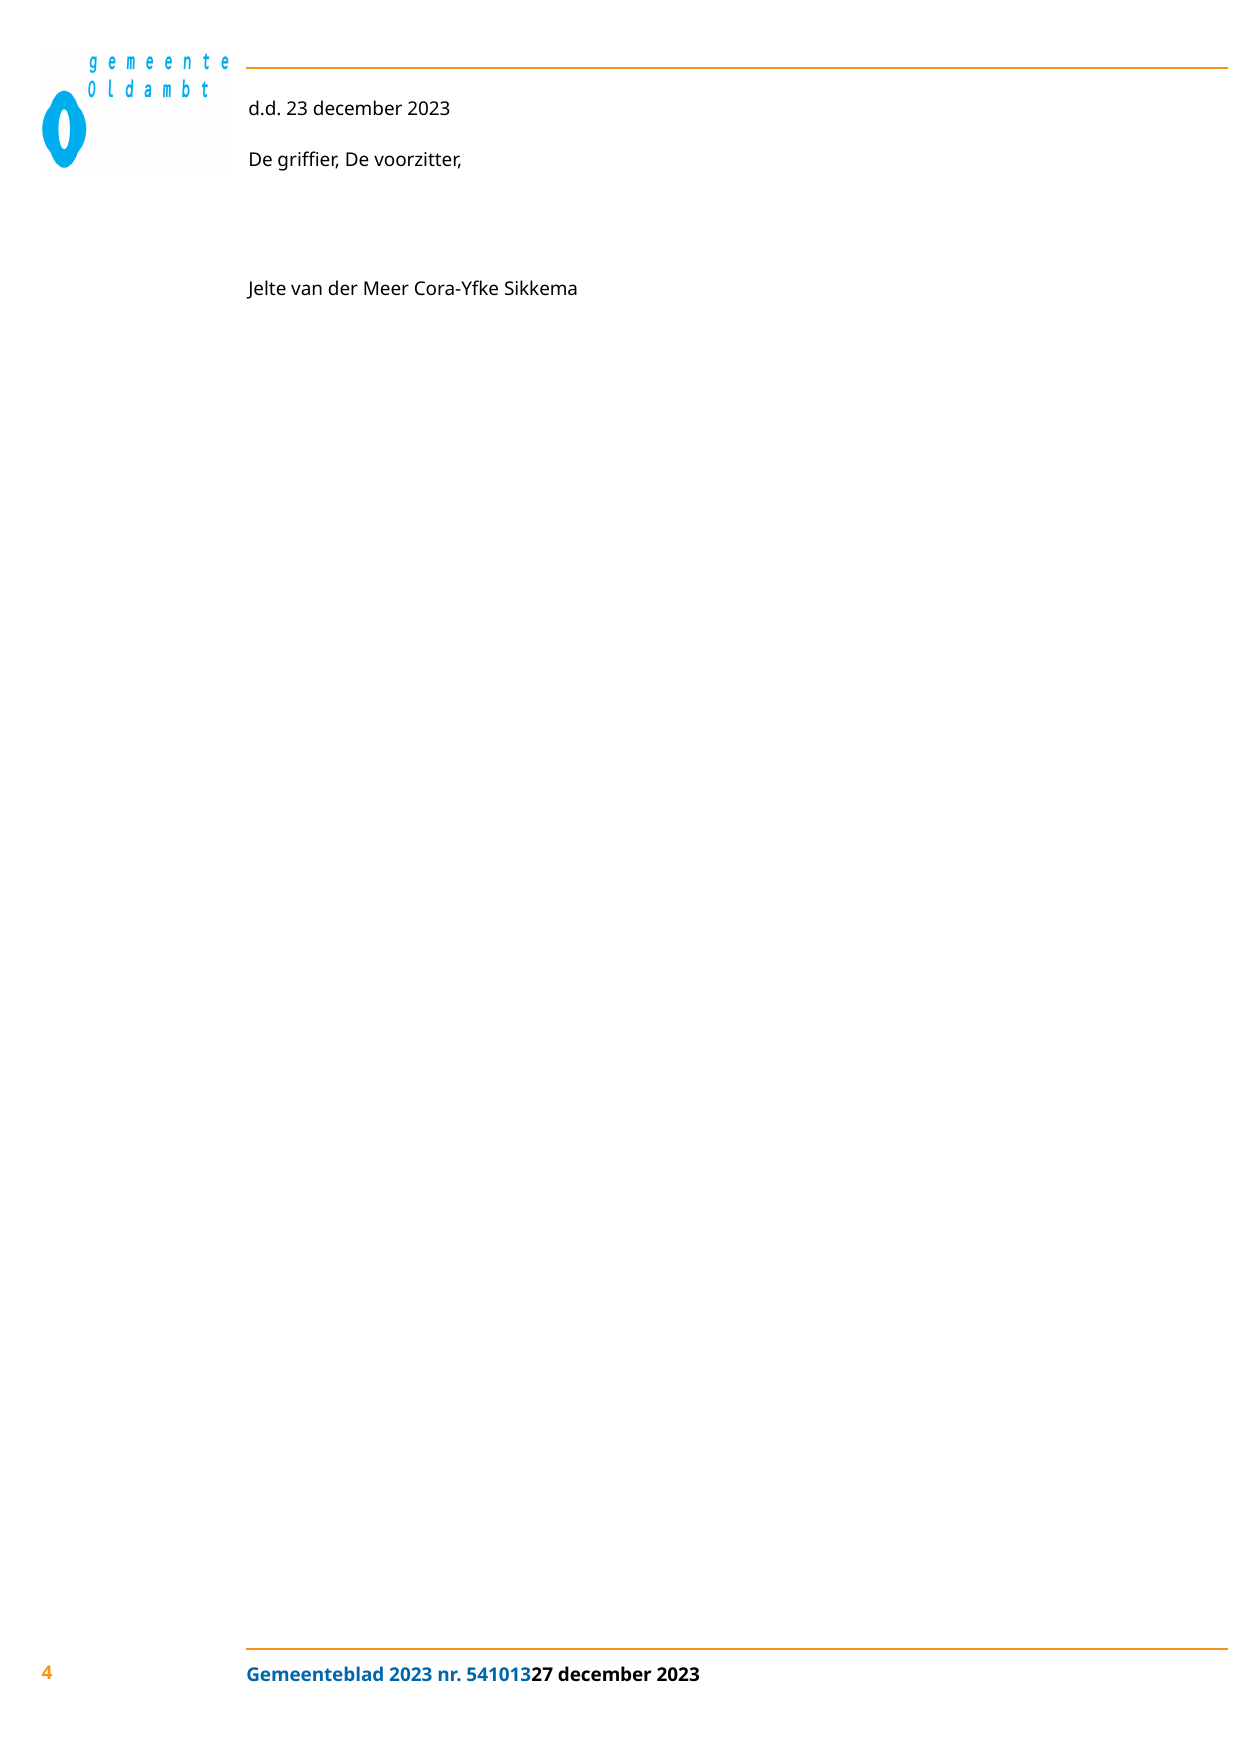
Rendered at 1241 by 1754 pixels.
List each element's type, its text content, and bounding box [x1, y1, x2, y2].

text d.d. 23 december 2023 [248, 95, 1152, 121]
picture [41, 47, 231, 172]
text De griffier, De voorzitter, [248, 146, 1152, 172]
text Jelte van der Meer Cora-Yfke Sikkema [248, 275, 1152, 301]
